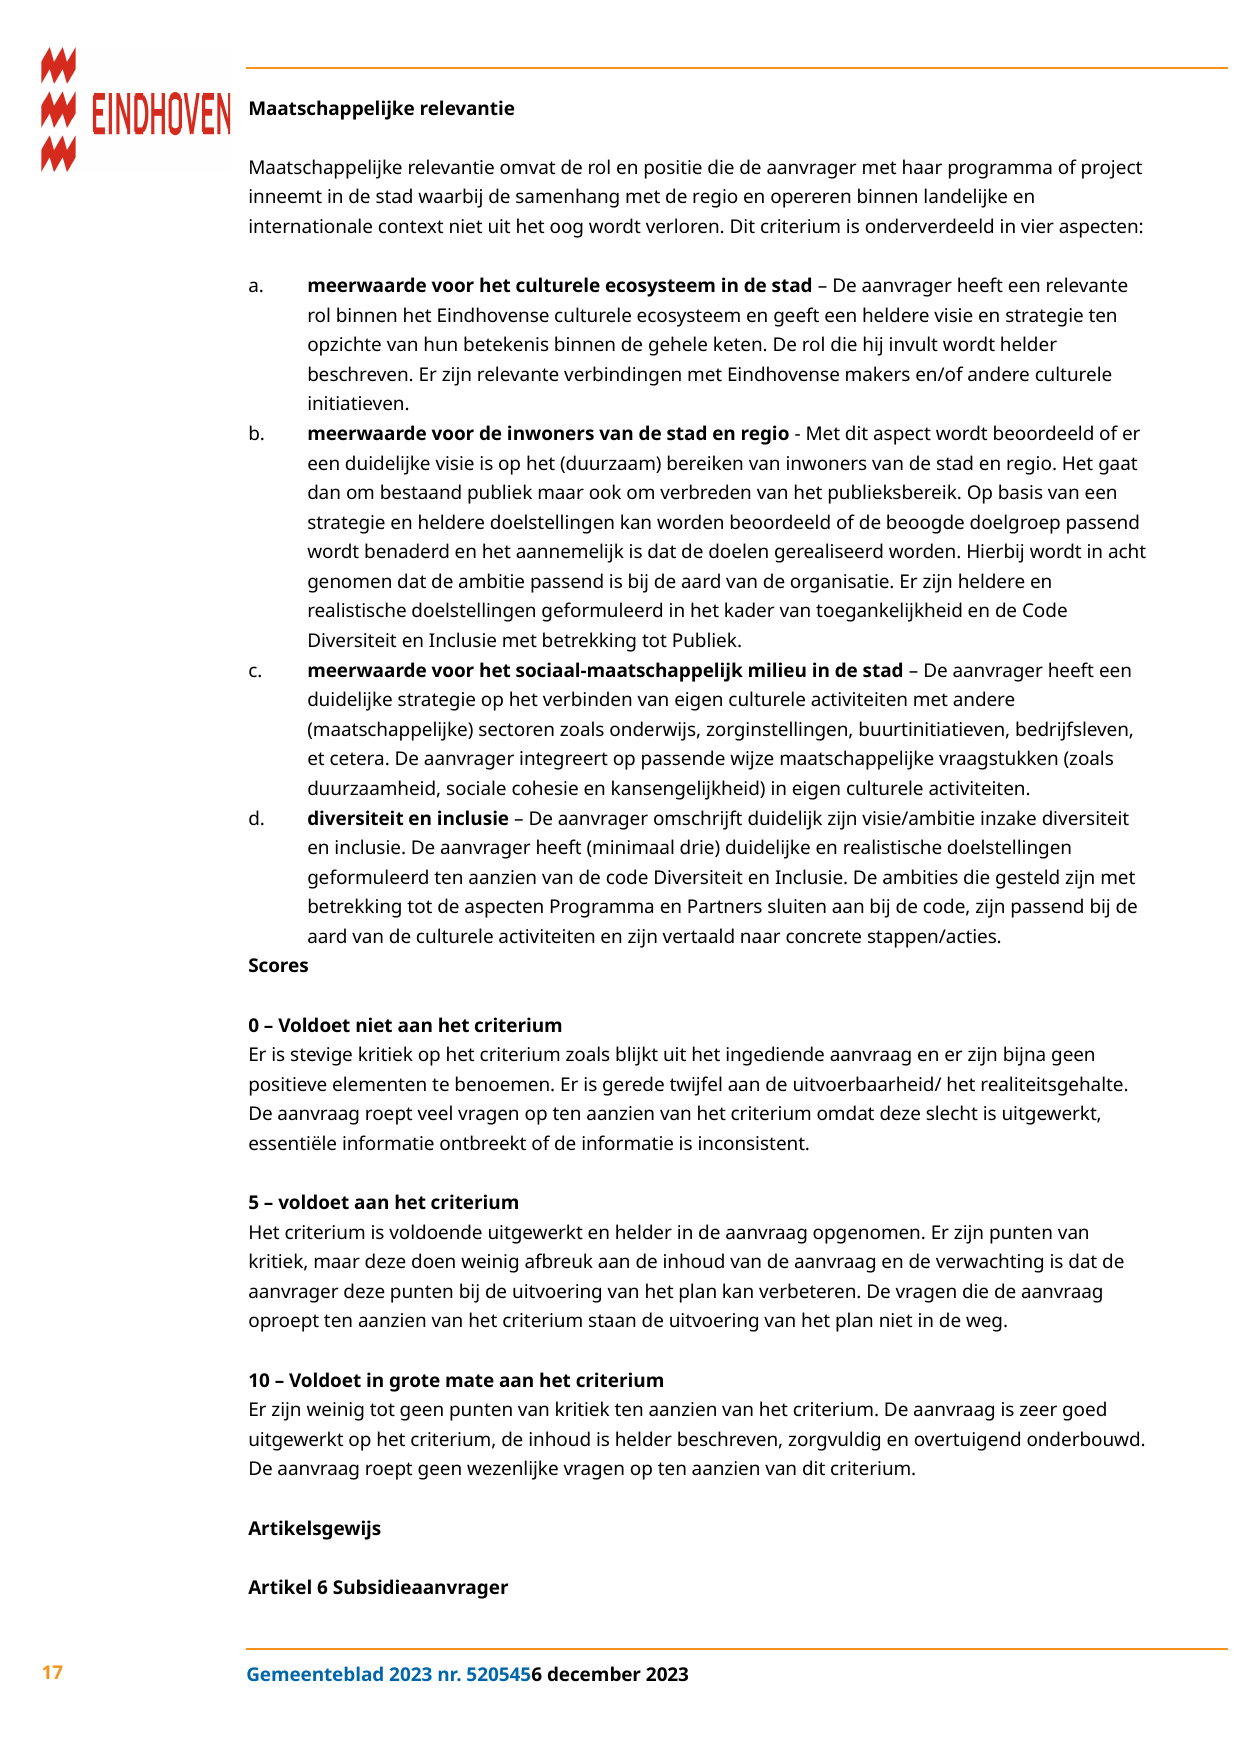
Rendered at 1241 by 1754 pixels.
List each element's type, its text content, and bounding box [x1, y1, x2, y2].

text Het criterium is voldoende uitgewerkt en helder in de aanvraag opgenomen. Er zijn punten van kritiek, maar deze doen weinig afbreuk aan de inhoud van de aanvraag en de verwachting is dat de aanvrager deze punten bij de uitvoering van het plan kan verbeteren. De vragen die de aanvraag oproept ten aanzien van het criterium staan de uitvoering van het plan niet in de weg. [248, 1219, 1152, 1333]
text Er is stevige kritiek op het criterium zoals blijkt uit het ingediende aanvraag en er zijn bijna geen positieve elementen te benoemen. Er is gerede twijfel aan de uitvoerbaarheid/ het realiteitsgehalte. De aanvraag roept veel vragen op ten aanzien van het criterium omdat deze slecht is uitgewerkt, essentiële informatie ontbreekt of de informatie is inconsistent. [248, 1041, 1152, 1156]
text Maatschappelijke relevantie omvat de rol en positie die de aanvrager met haar programma of project inneemt in de stad waarbij de samenhang met de regio en opereren binnen landelijke en internationale context niet uit het oog wordt verloren. Dit criterium is onderverdeeld in vier aspecten: [248, 154, 1152, 239]
text Maatschappelijke relevantie [248, 95, 1152, 121]
list diversiteit en inclusie – De aanvrager omschrijft duidelijk zijn visie/ambitie inzake diversiteit en inclusie. De aanvrager heeft (minimaal drie) duidelijke en realistische doelstellingen geformuleerd ten aanzien van de code Diversiteit en Inclusie. De ambities die gesteld zijn met betrekking tot de aspecten Programma en Partners sluiten aan bij de code, zijn passend bij de aard van de culturele activiteiten en zijn vertaald naar concrete stappen/acties. [248, 805, 1152, 949]
picture [41, 47, 231, 172]
text Scores [248, 953, 1152, 978]
list meerwaarde voor de inwoners van de stad en regio - Met dit aspect wordt beoordeeld of er een duidelijke visie is op het (duurzaam) bereiken van inwoners van de stad en regio. Het gaat dan om bestaand publiek maar ook om verbreden van het publieksbereik. Op basis van een strategie en heldere doelstellingen kan worden beoordeeld of de beoogde doelgroep passend wordt benaderd en het aannemelijk is dat de doelen gerealiseerd worden. Hierbij wordt in acht genomen dat de ambitie passend is bij de aard van de organisatie. Er zijn heldere en realistische doelstellingen geformuleerd in het kader van toegankelijkheid en de Code Diversiteit en Inclusie met betrekking tot Publiek. [248, 420, 1152, 653]
list meerwaarde voor het sociaal-maatschappelijk milieu in de stad – De aanvrager heeft een duidelijke strategie op het verbinden van eigen culturele activiteiten met andere (maatschappelijke) sectoren zoals onderwijs, zorginstellingen, buurtinitiatieven, bedrijfsleven, et cetera. De aanvrager integreert op passende wijze maatschappelijke vraagstukken (zoals duurzaamheid, sociale cohesie en kansengelijkheid) in eigen culturele activiteiten. [248, 657, 1152, 801]
text 0 – Voldoet niet aan het criterium [248, 1012, 1152, 1038]
text 10 – Voldoet in grote mate aan het criterium [248, 1367, 1152, 1393]
text Er zijn weinig tot geen punten van kritiek ten aanzien van het criterium. De aanvraag is zeer goed uitgewerkt op het criterium, de inhoud is helder beschreven, zorgvuldig en overtuigend onderbouwd. De aanvraag roept geen wezenlijke vragen op ten aanzien van dit criterium. [248, 1396, 1152, 1481]
text Artikel 6 Subsidieaanvrager [248, 1574, 1152, 1600]
text Artikelsgewijs [248, 1515, 1152, 1541]
list meerwaarde voor het culturele ecosysteem in de stad – De aanvrager heeft een relevante rol binnen het Eindhovense culturele ecosysteem en geeft een heldere visie en strategie ten opzichte van hun betekenis binnen de gehele keten. De rol die hij invult wordt helder beschreven. Er zijn relevante verbindingen met Eindhovense makers en/of andere culturele initiatieven. [248, 272, 1152, 416]
text 5 – voldoet aan het criterium [248, 1189, 1152, 1215]
